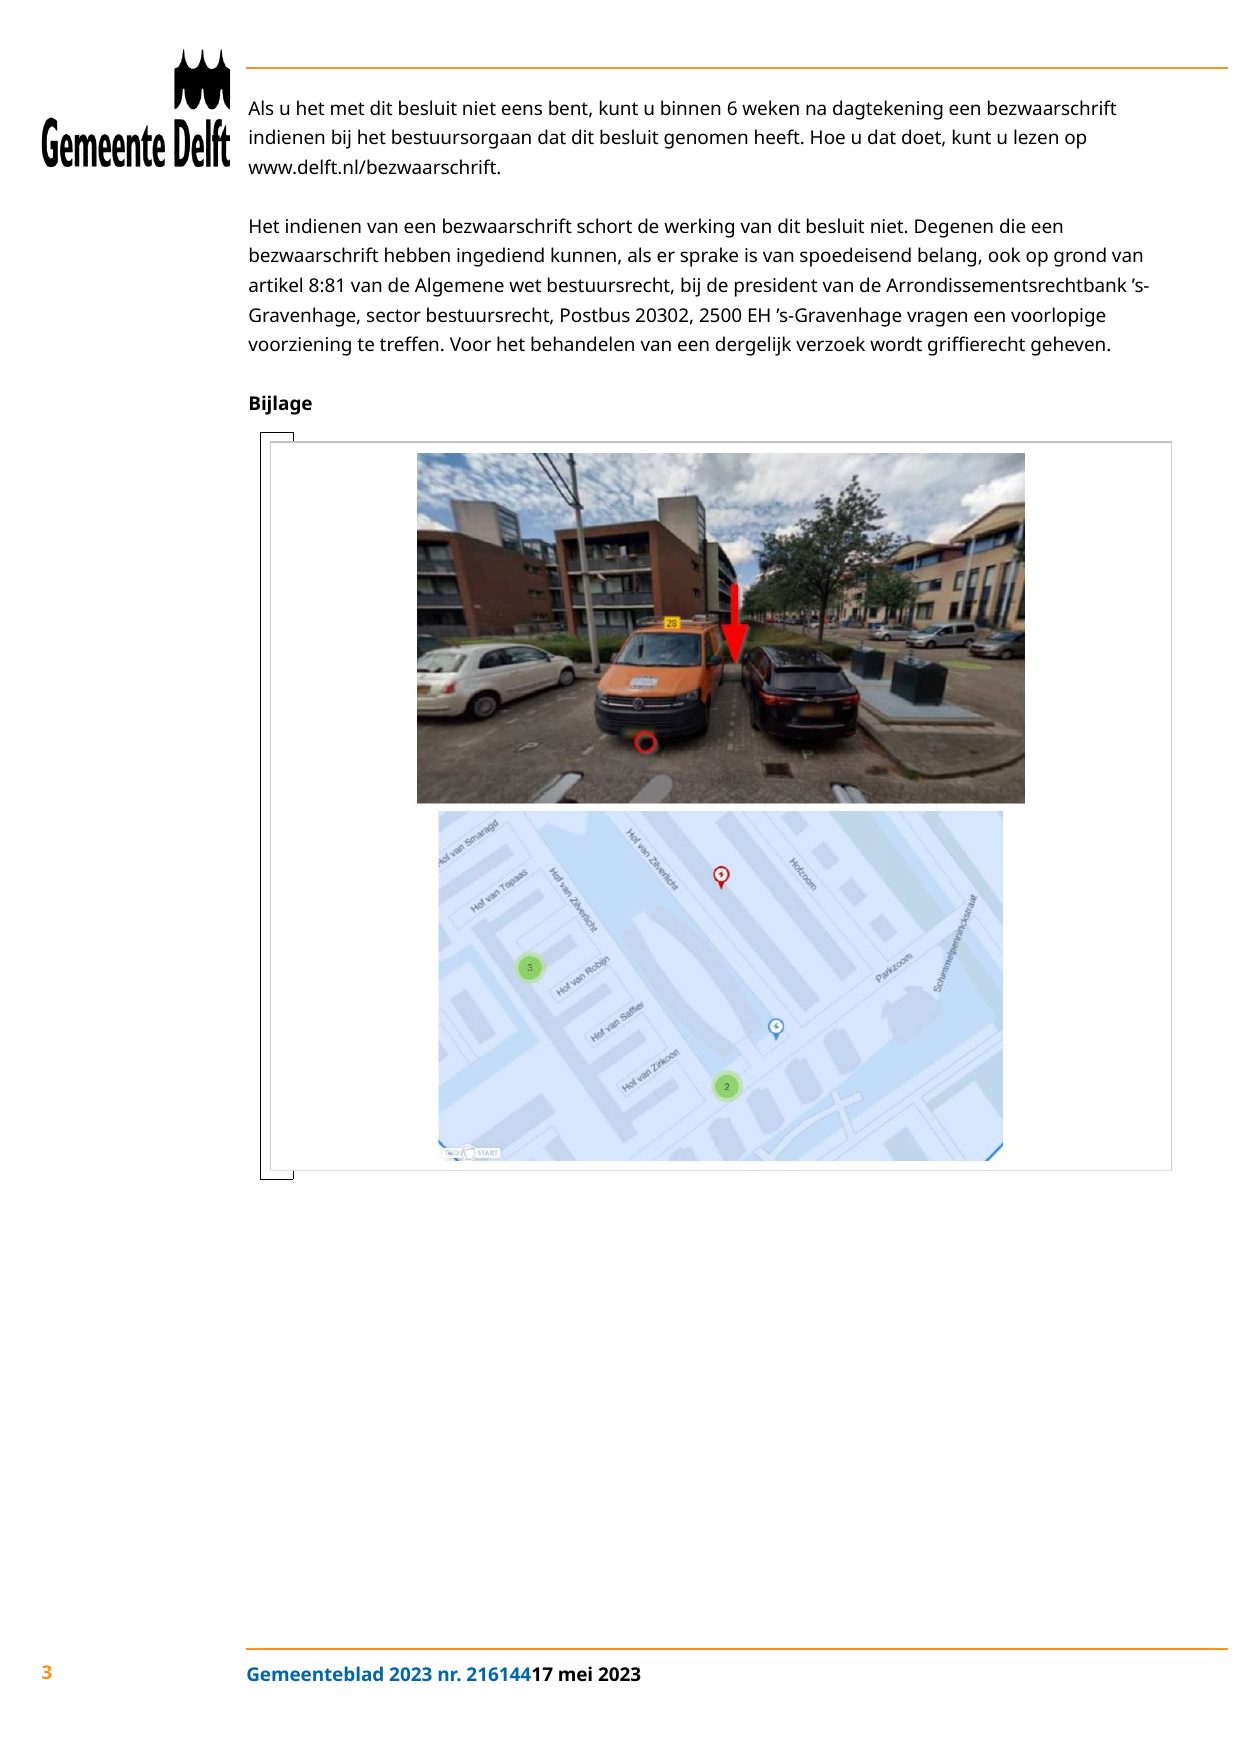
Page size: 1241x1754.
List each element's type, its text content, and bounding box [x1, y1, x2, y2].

text Bijlage [248, 391, 1152, 416]
picture [41, 47, 231, 172]
text Het indienen van een bezwaarschrift schort de werking van dit besluit niet. Degenen die een bezwaarschrift hebben ingediend kunnen, als er sprake is van spoedeisend belang, ook op grond van artikel 8:81 van de Algemene wet bestuursrecht, bij de president van de Arrondissementsrechtbank ’s-Gravenhage, sector bestuursrecht, Postbus 20302, 2500 EH ’s-Gravenhage vragen een voorlopige voorziening te treffen. Voor het behandelen van een dergelijk verzoek wordt griffierecht geheven. [248, 213, 1152, 357]
text Als u het met dit besluit niet eens bent, kunt u binnen 6 weken na dagtekening een bezwaarschrift indienen bij het bestuursorgaan dat dit besluit genomen heeft. Hoe u dat doet, kunt u lezen op www.delft.nl/bezwaarschrift. [248, 95, 1152, 180]
picture [268, 441, 1173, 1171]
